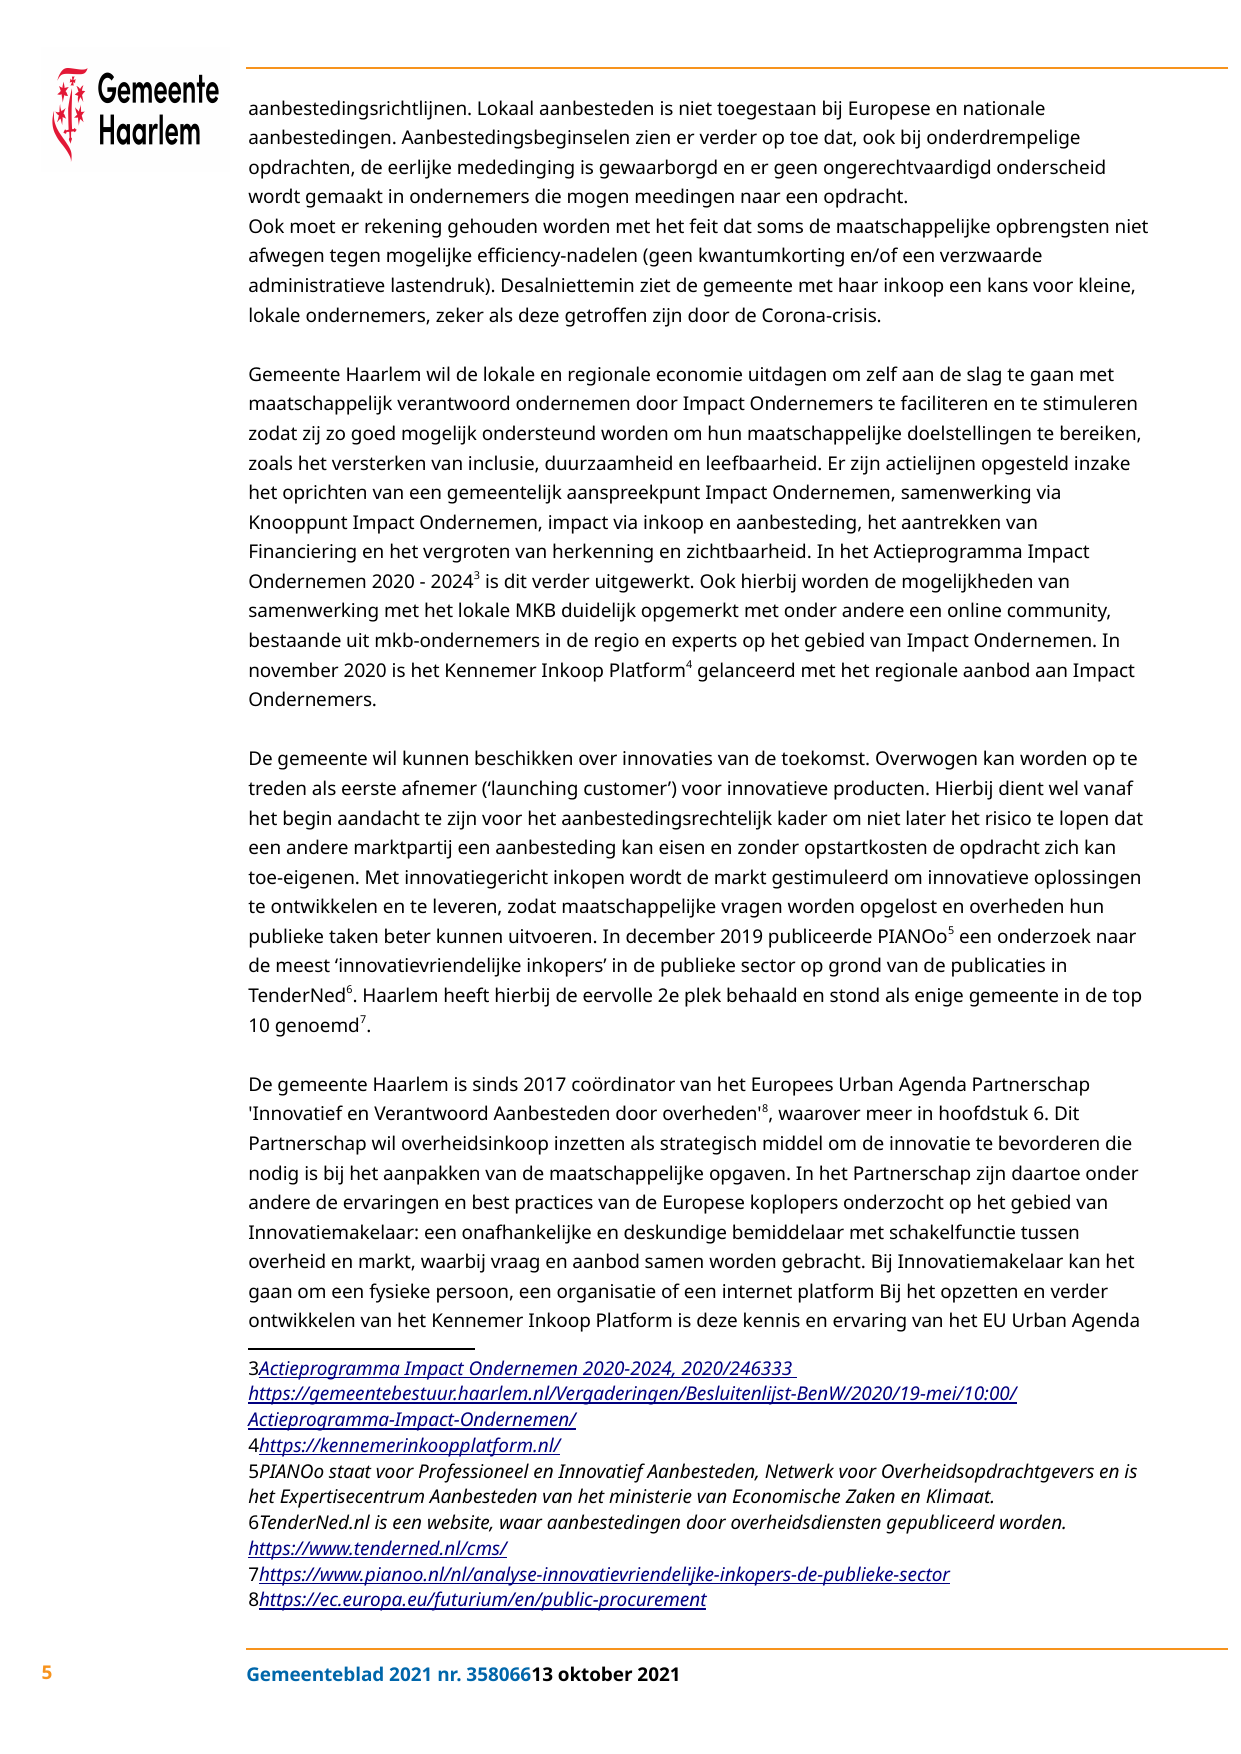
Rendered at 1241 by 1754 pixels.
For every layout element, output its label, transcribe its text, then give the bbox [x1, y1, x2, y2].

text Ook moet er rekening gehouden worden met het feit dat soms de maatschappelijke opbrengsten niet afwegen tegen mogelijke efficiency-nadelen (geen kwantumkorting en/of een verzwaarde administratieve lastendruk). Desalniettemin ziet de gemeente met haar inkoop een kans voor kleine, lokale ondernemers, zeker als deze getroffen zijn door de Corona-crisis. [248, 213, 1152, 328]
text https://www.pianoo.nl/nl/analyse-innovatievriendelijke-inkopers-de-publieke-sector [248, 1561, 1152, 1586]
text De gemeente wil kunnen beschikken over innovaties van de toekomst. Overwogen kan worden op te treden als eerste afnemer (‘launching customer’) voor innovatieve producten. Hierbij dient wel vanaf het begin aandacht te zijn voor het aanbestedingsrechtelijk kader om niet later het risico te lopen dat een andere marktpartij een aanbesteding kan eisen en zonder opstartkosten de opdracht zich kan toe-eigenen. Met innovatiegericht inkopen wordt de markt gestimuleerd om innovatieve oplossingen te ontwikkelen en te leveren, zodat maatschappelijke vragen worden opgelost en overheden hun publieke taken beter kunnen uitvoeren. In december 2019 publiceerde PIANOo een onderzoek naar de meest ‘innovatievriendelijke inkopers’ in de publieke sector op grond van de publicaties in TenderNed. Haarlem heeft hierbij de eervolle 2e plek behaald en stond als enige gemeente in de top 10 genoemd. [248, 746, 1152, 1038]
text Actieprogramma Impact Ondernemen 2020-2024, 2020/246333 https://gemeentebestuur.haarlem.nl/Vergaderingen/Besluitenlijst-BenW/2020/19-mei/10:00/Actieprogramma-Impact-Ondernemen/ [248, 1355, 1152, 1432]
text Gemeente Haarlem wil de lokale en regionale economie uitdagen om zelf aan de slag te gaan met maatschappelijk verantwoord ondernemen door Impact Ondernemers te faciliteren en te stimuleren zodat zij zo goed mogelijk ondersteund worden om hun maatschappelijke doelstellingen te bereiken, zoals het versterken van inclusie, duurzaamheid en leefbaarheid. Er zijn actielijnen opgesteld inzake het oprichten van een gemeentelijk aanspreekpunt Impact Ondernemen, samenwerking via Knooppunt Impact Ondernemen, impact via inkoop en aanbesteding, het aantrekken van Financiering en het vergroten van herkenning en zichtbaarheid. In het Actieprogramma Impact Ondernemen 2020 - 2024 is dit verder uitgewerkt. Ook hierbij worden de mogelijkheden van samenwerking met het lokale MKB duidelijk opgemerkt met onder andere een online community, bestaande uit mkb-ondernemers in de regio en experts op het gebied van Impact Ondernemen. In november 2020 is het Kennemer Inkoop Platform gelanceerd met het regionale aanbod aan Impact Ondernemers. [248, 361, 1152, 712]
text https://ec.europa.eu/futurium/en/public-procurement [248, 1586, 1152, 1612]
text https://kennemerinkoopplatform.nl/ [248, 1432, 1152, 1458]
text De gemeente Haarlem is sinds 2017 coördinator van het Europees Urban Agenda Partnerschap 'Innovatief en Verantwoord Aanbesteden door overheden', waarover meer in hoofdstuk 6. Dit Partnerschap wil overheidsinkoop inzetten als strategisch middel om de innovatie te bevorderen die nodig is bij het aanpakken van de maatschappelijke opgaven. In het Partnerschap zijn daartoe onder andere de ervaringen en best practices van de Europese koplopers onderzocht op het gebied van Innovatiemakelaar: een onafhankelijke en deskundige bemiddelaar met schakelfunctie tussen overheid en markt, waarbij vraag en aanbod samen worden gebracht. Bij Innovatiemakelaar kan het gaan om een fysieke persoon, een organisatie of een internet platform Bij het opzetten en verder ontwikkelen van het Kennemer Inkoop Platform is deze kennis en ervaring van het EU Urban Agenda [248, 1071, 1152, 1333]
text TenderNed.nl is een website, waar aanbestedingen door overheidsdiensten gepubliceerd worden. https://www.tenderned.nl/cms/ [248, 1509, 1152, 1561]
picture [41, 47, 231, 172]
text aanbestedingsrichtlijnen. Lokaal aanbesteden is niet toegestaan bij Europese en nationale aanbestedingen. Aanbestedingsbeginselen zien er verder op toe dat, ook bij onderdrempelige opdrachten, de eerlijke mededinging is gewaarborgd en er geen ongerechtvaardigd onderscheid wordt gemaakt in ondernemers die mogen meedingen naar een opdracht. [248, 95, 1152, 209]
text PIANOo staat voor Professioneel en Innovatief Aanbesteden, Netwerk voor Overheidsopdrachtgevers en is het Expertisecentrum Aanbesteden van het ministerie van Economische Zaken en Klimaat. [248, 1458, 1152, 1509]
